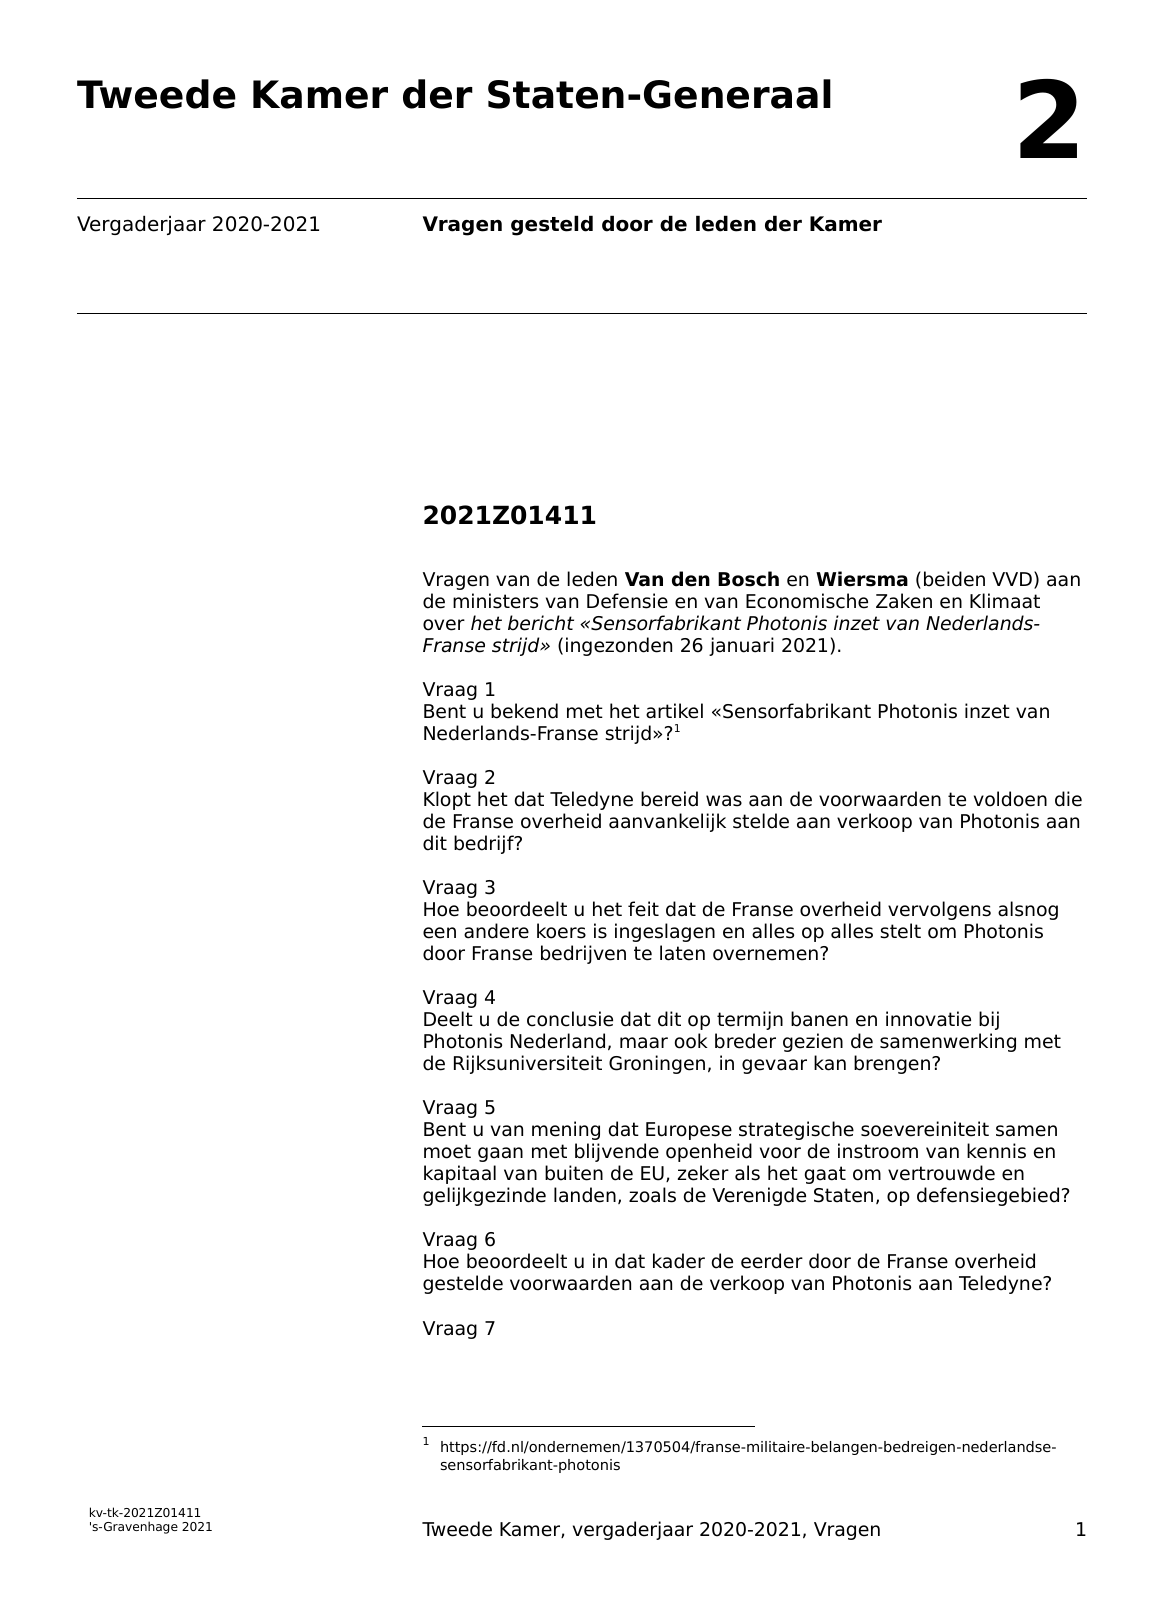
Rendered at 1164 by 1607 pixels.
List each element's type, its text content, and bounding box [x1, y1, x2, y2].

text Vraag 2 [422, 767, 1087, 789]
table_cell Vergaderjaar 2020-2021 [77, 199, 422, 313]
text Hoe beoordeelt u het feit dat de Franse overheid vervolgens alsnog een andere koers is ingeslagen en alles op alles stelt om Photonis door Franse bedrijven te laten overnemen? [422, 899, 1087, 965]
text Vraag 4 [422, 987, 1087, 1009]
text Klopt het dat Teledyne bereid was aan de voorwaarden te voldoen die de Franse overheid aanvankelijk stelde aan verkoop van Photonis aan dit bedrijf? [422, 789, 1087, 855]
text kv-tk-2021Z01411 [88, 1506, 323, 1520]
table_cell Vragen gesteld door de leden der Kamer [422, 199, 1087, 313]
text Vragen van de leden Van den Bosch en Wiersma (beiden VVD) aan de ministers van Defensie en van Economische Zaken en Klimaat over het bericht «Sensorfabrikant Photonis inzet van Nederlands-Franse strijd» (ingezonden 26 januari 2021). [422, 569, 1087, 657]
text Vraag 7 [422, 1317, 1087, 1339]
text 2021Z01411 [422, 501, 1087, 531]
text Bent u bekend met het artikel «Sensorfabrikant Photonis inzet van Nederlands-Franse strijd»? [422, 701, 1087, 745]
table_header Tweede Kamer der Staten-Generaal [77, 59, 886, 198]
table_header 2 [886, 59, 1087, 198]
text Vraag 1 [422, 679, 1087, 701]
text https://fd.nl/ondernemen/1370504/franse-militaire-belangen-bedreigen-nederlandse-sensorfabrikant-photonis [422, 1435, 1087, 1474]
text Hoe beoordeelt u in dat kader de eerder door de Franse overheid gestelde voorwaarden aan de verkoop van Photonis aan Teledyne? [422, 1251, 1087, 1295]
text 's-Gravenhage 2021 [88, 1520, 323, 1534]
text Deelt u de conclusie dat dit op termijn banen en innovatie bij Photonis Nederland, maar ook breder gezien de samenwerking met de Rijksuniversiteit Groningen, in gevaar kan brengen? [422, 1009, 1087, 1075]
text Vraag 5 [422, 1097, 1087, 1119]
text Vraag 3 [422, 877, 1087, 899]
text Bent u van mening dat Europese strategische soevereiniteit samen moet gaan met blijvende openheid voor de instroom van kennis en kapitaal van buiten de EU, zeker als het gaat om vertrouwde en gelijkgezinde landen, zoals de Verenigde Staten, op defensiegebied? [422, 1119, 1087, 1207]
text Vraag 6 [422, 1229, 1087, 1251]
